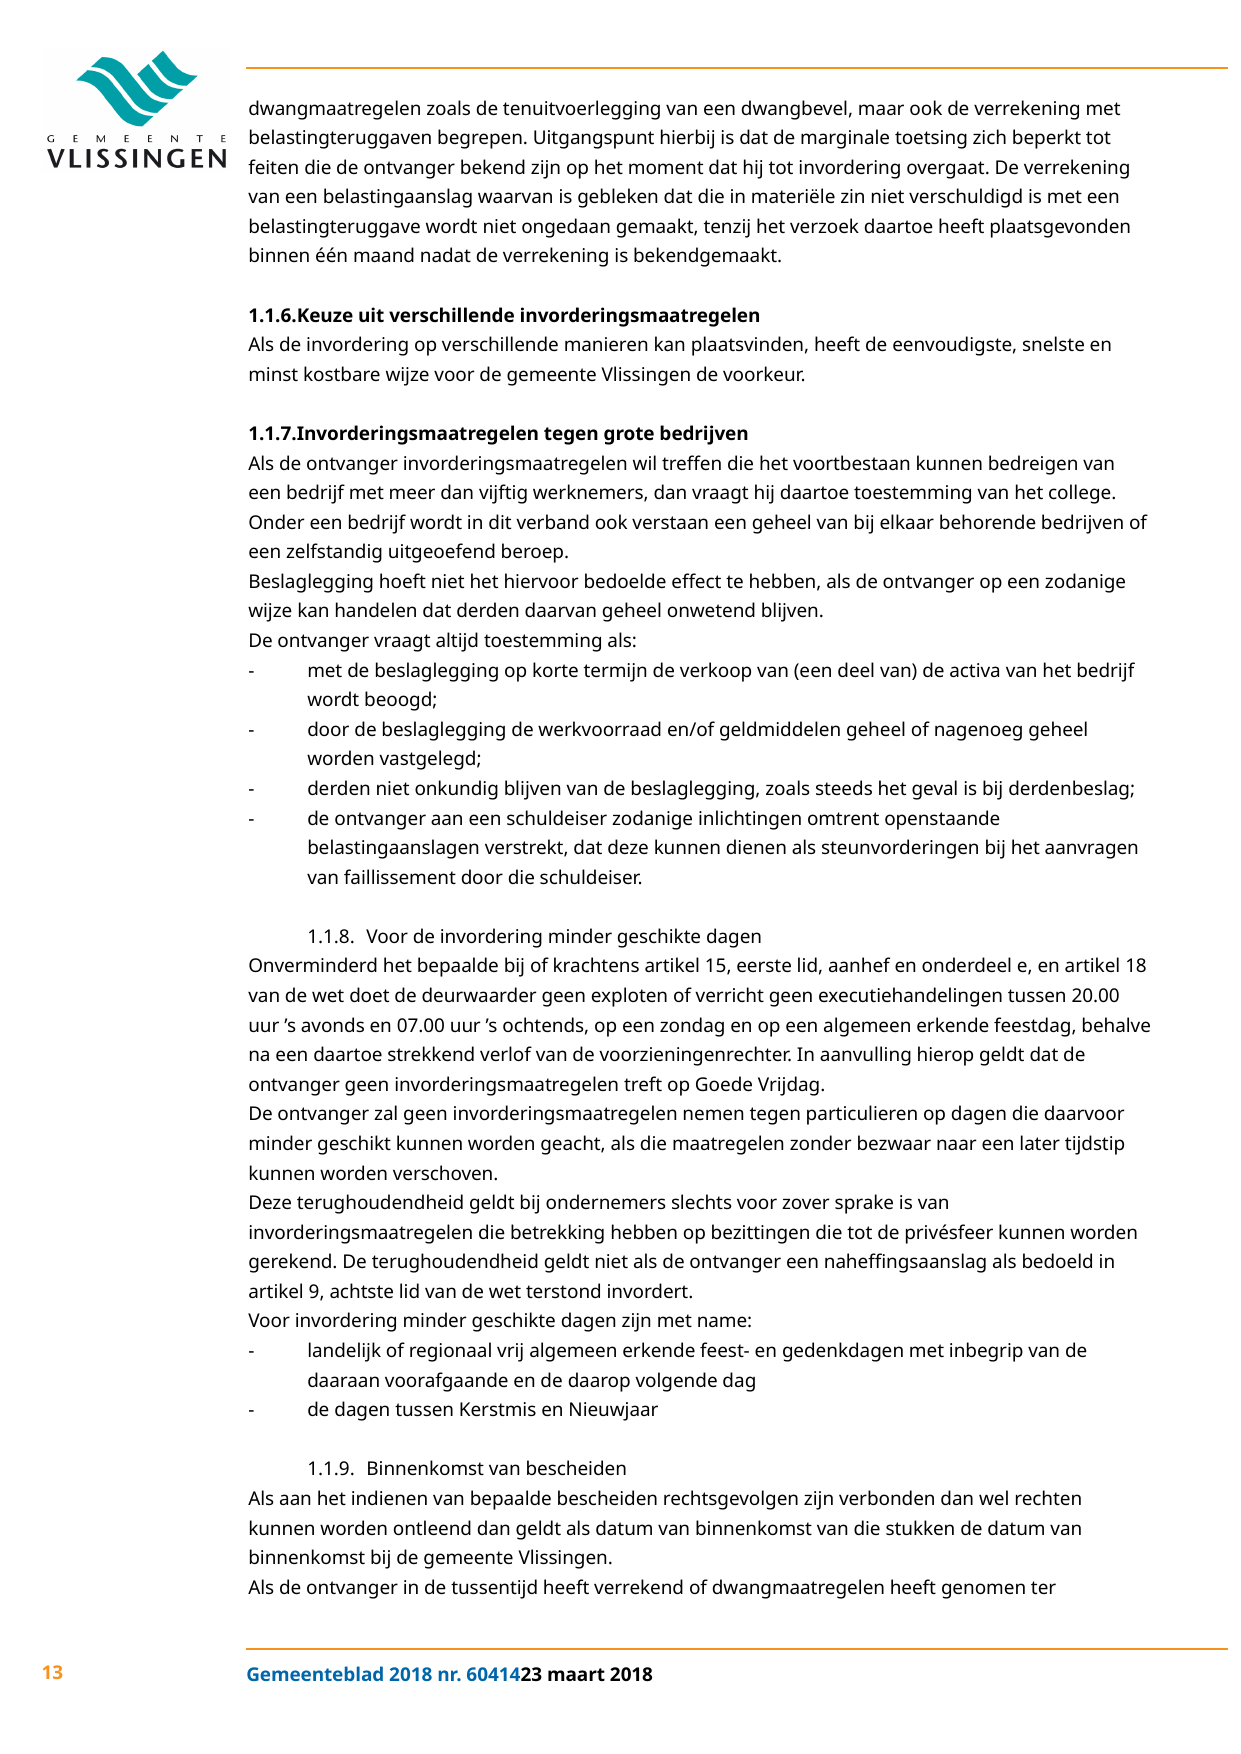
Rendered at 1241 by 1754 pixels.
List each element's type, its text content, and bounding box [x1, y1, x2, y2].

list Voor de invordering minder geschikte dagen [307, 923, 1152, 949]
text Beslaglegging hoeft niet het hiervoor bedoelde effect te hebben, als de ontvanger op een zodanige wijze kan handelen dat derden daarvan geheel onwetend blijven. [248, 568, 1152, 623]
picture [41, 47, 231, 172]
text 1.1.7.Invorderingsmaatregelen tegen grote bedrijven [248, 420, 1152, 446]
list de ontvanger aan een schuldeiser zodanige inlichtingen omtrent openstaande belastingaanslagen verstrekt, dat deze kunnen dienen als steunvorderingen bij het aanvragen van faillissement door die schuldeiser. [248, 805, 1152, 890]
text Voor invordering minder geschikte dagen zijn met name: [248, 1308, 1152, 1333]
list met de beslaglegging op korte termijn de verkoop van (een deel van) de activa van het bedrijf wordt beoogd; [248, 657, 1152, 712]
text dwangmaatregelen zoals de tenuitvoerlegging van een dwangbevel, maar ook de verrekening met belastingteruggaven begrepen. Uitgangspunt hierbij is dat de marginale toetsing zich beperkt tot feiten die de ontvanger bekend zijn op het moment dat hij tot invordering overgaat. De verrekening van een belastingaanslag waarvan is gebleken dat die in materiële zin niet verschuldigd is met een belastingteruggave wordt niet ongedaan gemaakt, tenzij het verzoek daartoe heeft plaatsgevonden binnen één maand nadat de verrekening is bekendgemaakt. [248, 95, 1152, 268]
text Als de invordering op verschillende manieren kan plaatsvinden, heeft de eenvoudigste, snelste en minst kostbare wijze voor de gemeente Vlissingen de voorkeur. [248, 331, 1152, 387]
text Als de ontvanger invorderingsmaatregelen wil treffen die het voortbestaan kunnen bedreigen van een bedrijf met meer dan vijftig werknemers, dan vraagt hij daartoe toestemming van het college. Onder een bedrijf wordt in dit verband ook verstaan een geheel van bij elkaar behorende bedrijven of een zelfstandig uitgeoefend beroep. [248, 450, 1152, 564]
text 1.1.6.Keuze uit verschillende invorderingsmaatregelen [248, 302, 1152, 328]
text De ontvanger zal geen invorderingsmaatregelen nemen tegen particulieren op dagen die daarvoor minder geschikt kunnen worden geacht, als die maatregelen zonder bezwaar naar een later tijdstip kunnen worden verschoven. [248, 1101, 1152, 1186]
text Onverminderd het bepaalde bij of krachtens artikel 15, eerste lid, aanhef en onderdeel e, en artikel 18 van de wet doet de deurwaarder geen exploten of verricht geen executiehandelingen tussen 20.00 uur ’s avonds en 07.00 uur ’s ochtends, op een zondag en op een algemeen erkende feestdag, behalve na een daartoe strekkend verlof van de voorzieningenrechter. In aanvulling hierop geldt dat de ontvanger geen invorderingsmaatregelen treft op Goede Vrijdag. [248, 953, 1152, 1097]
list landelijk of regionaal vrij algemeen erkende feest- en gedenkdagen met inbegrip van de daaraan voorafgaande en de daarop volgende dag [248, 1337, 1152, 1393]
text De ontvanger vraagt altijd toestemming als: [248, 627, 1152, 653]
list de dagen tussen Kerstmis en Nieuwjaar [248, 1396, 1152, 1422]
list Binnenkomst van bescheiden [307, 1456, 1152, 1481]
text Deze terughoudendheid geldt bij ondernemers slechts voor zover sprake is van invorderingsmaatregelen die betrekking hebben op bezittingen die tot de privésfeer kunnen worden gerekend. De terughoudendheid geldt niet als de ontvanger een naheffingsaanslag als bedoeld in artikel 9, achtste lid van de wet terstond invordert. [248, 1189, 1152, 1304]
text Als de ontvanger in de tussentijd heeft verrekend of dwangmaatregelen heeft genomen ter [248, 1574, 1152, 1600]
text Als aan het indienen van bepaalde bescheiden rechtsgevolgen zijn verbonden dan wel rechten kunnen worden ontleend dan geldt als datum van binnenkomst van die stukken de datum van binnenkomst bij de gemeente Vlissingen. [248, 1485, 1152, 1570]
list derden niet onkundig blijven van de beslaglegging, zoals steeds het geval is bij derdenbeslag; [248, 775, 1152, 801]
list door de beslaglegging de werkvoorraad en/of geldmiddelen geheel of nagenoeg geheel worden vastgelegd; [248, 716, 1152, 771]
